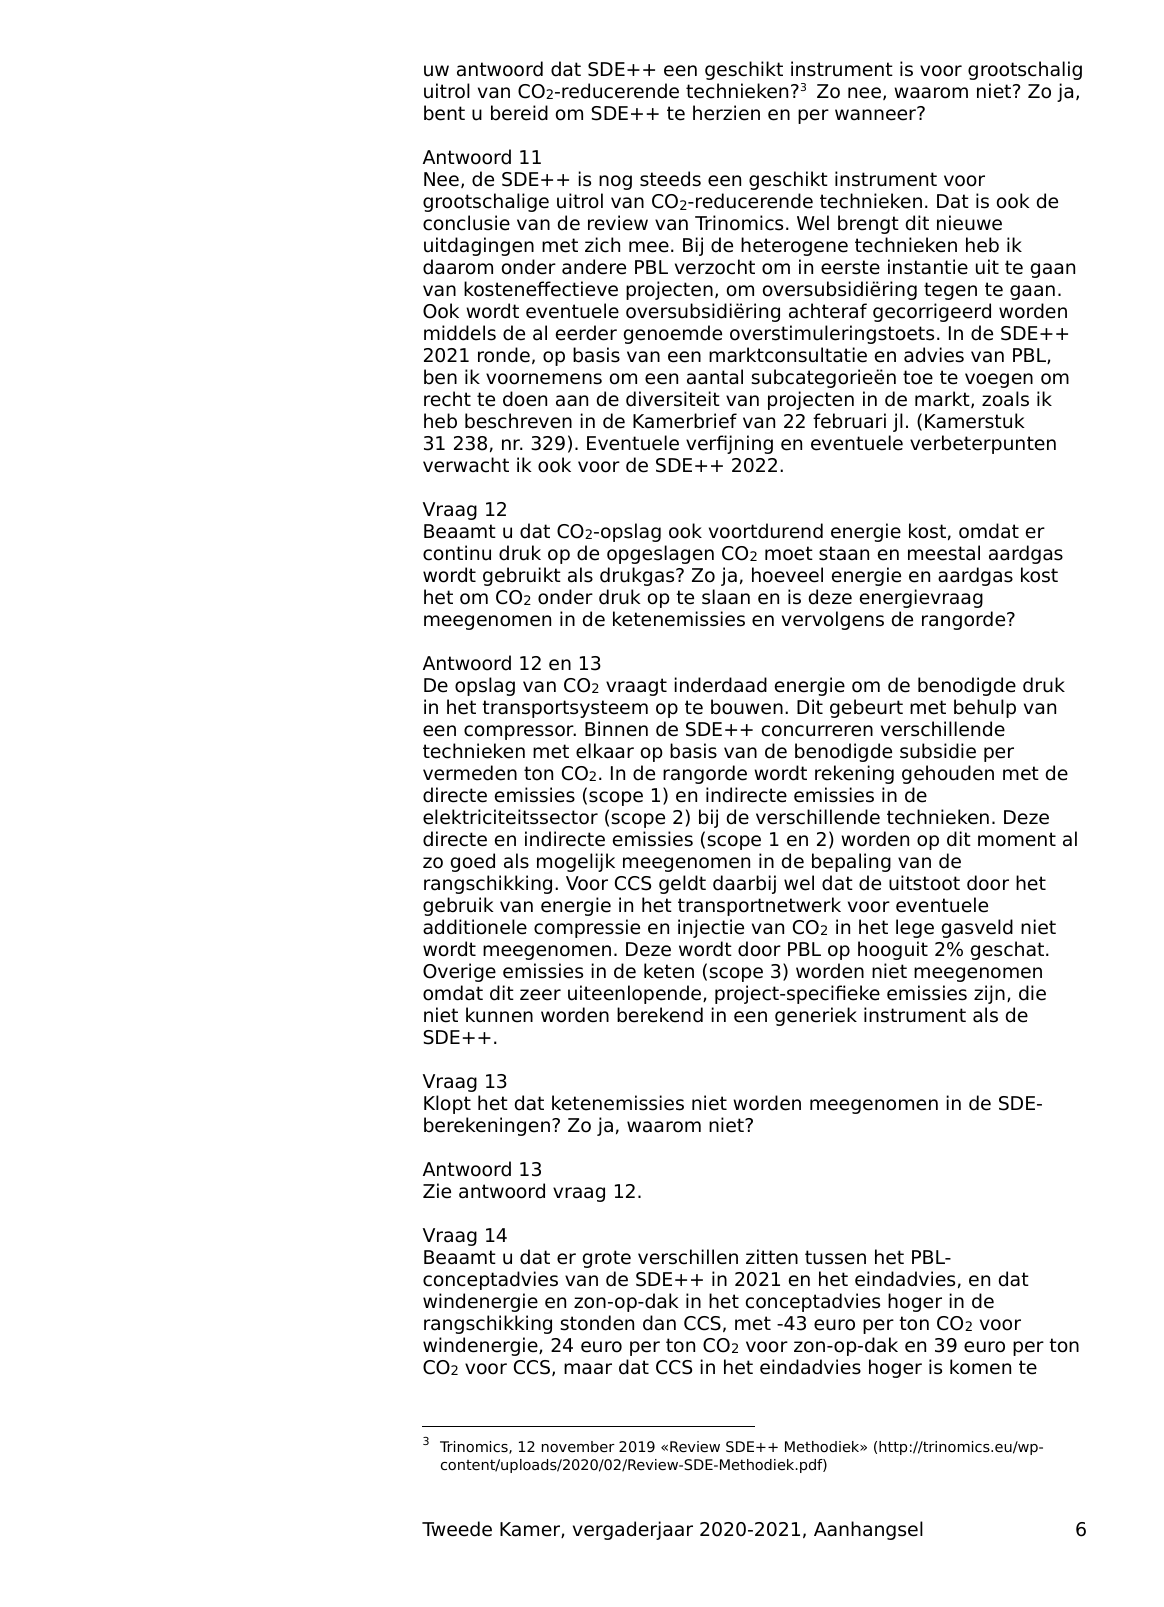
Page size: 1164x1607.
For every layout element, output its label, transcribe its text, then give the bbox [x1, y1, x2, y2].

text uw antwoord dat SDE++ een geschikt instrument is voor grootschalig uitrol van CO2-reducerende technieken? Zo nee, waarom niet? Zo ja, bent u bereid om SDE++ te herzien en per wanneer? [422, 59, 1087, 125]
text De opslag van CO2 vraagt inderdaad energie om de benodigde druk in het transportsysteem op te bouwen. Dit gebeurt met behulp van een compressor. Binnen de SDE++ concurreren verschillende technieken met elkaar op basis van de benodigde subsidie per vermeden ton CO2. In de rangorde wordt rekening gehouden met de directe emissies (scope 1) en indirecte emissies in de elektriciteitssector (scope 2) bij de verschillende technieken. Deze directe en indirecte emissies (scope 1 en 2) worden op dit moment al zo goed als mogelijk meegenomen in de bepaling van de rangschikking. Voor CCS geldt daarbij wel dat de uitstoot door het gebruik van energie in het transportnetwerk voor eventuele additionele compressie en injectie van CO2 in het lege gasveld niet wordt meegenomen. Deze wordt door PBL op hooguit 2% geschat. Overige emissies in de keten (scope 3) worden niet meegenomen omdat dit zeer uiteenlopende, project-specifieke emissies zijn, die niet kunnen worden berekend in een generiek instrument als de SDE++. [422, 675, 1087, 1049]
text Nee, de SDE++ is nog steeds een geschikt instrument voor grootschalige uitrol van CO2-reducerende technieken. Dat is ook de conclusie van de review van Trinomics. Wel brengt dit nieuwe uitdagingen met zich mee. Bij de heterogene technieken heb ik daarom onder andere PBL verzocht om in eerste instantie uit te gaan van kosteneffectieve projecten, om oversubsidiëring tegen te gaan. Ook wordt eventuele oversubsidiëring achteraf gecorrigeerd worden middels de al eerder genoemde overstimuleringstoets. In de SDE++ 2021 ronde, op basis van een marktconsultatie en advies van PBL, ben ik voornemens om een aantal subcategorieën toe te voegen om recht te doen aan de diversiteit van projecten in de markt, zoals ik heb beschreven in de Kamerbrief van 22 februari jl. (Kamerstuk 31 238, nr. 329). Eventuele verfijning en eventuele verbeterpunten verwacht ik ook voor de SDE++ 2022. [422, 169, 1087, 477]
text Klopt het dat ketenemissies niet worden meegenomen in de SDE-berekeningen? Zo ja, waarom niet? [422, 1093, 1087, 1137]
text Antwoord 11 [422, 147, 1087, 169]
text Trinomics, 12 november 2019 «Review SDE++ Methodiek» (http://trinomics.eu/wp-content/uploads/2020/02/Review-SDE-Methodiek.pdf) [422, 1435, 1087, 1474]
text Beaamt u dat er grote verschillen zitten tussen het PBL-conceptadvies van de SDE++ in 2021 en het eindadvies, en dat windenergie en zon-op-dak in het conceptadvies hoger in de rangschikking stonden dan CCS, met -43 euro per ton CO2 voor windenergie, 24 euro per ton CO2 voor zon-op-dak en 39 euro per ton CO2 voor CCS, maar dat CCS in het eindadvies hoger is komen te [422, 1247, 1087, 1379]
text Beaamt u dat CO2-opslag ook voortdurend energie kost, omdat er continu druk op de opgeslagen CO2 moet staan en meestal aardgas wordt gebruikt als drukgas? Zo ja, hoeveel energie en aardgas kost het om CO2 onder druk op te slaan en is deze energievraag meegenomen in de ketenemissies en vervolgens de rangorde? [422, 521, 1087, 631]
text Vraag 14 [422, 1225, 1087, 1247]
text Vraag 13 [422, 1071, 1087, 1093]
text Vraag 12 [422, 499, 1087, 521]
text Antwoord 13 [422, 1159, 1087, 1181]
text Antwoord 12 en 13 [422, 653, 1087, 675]
text Zie antwoord vraag 12. [422, 1181, 1087, 1203]
